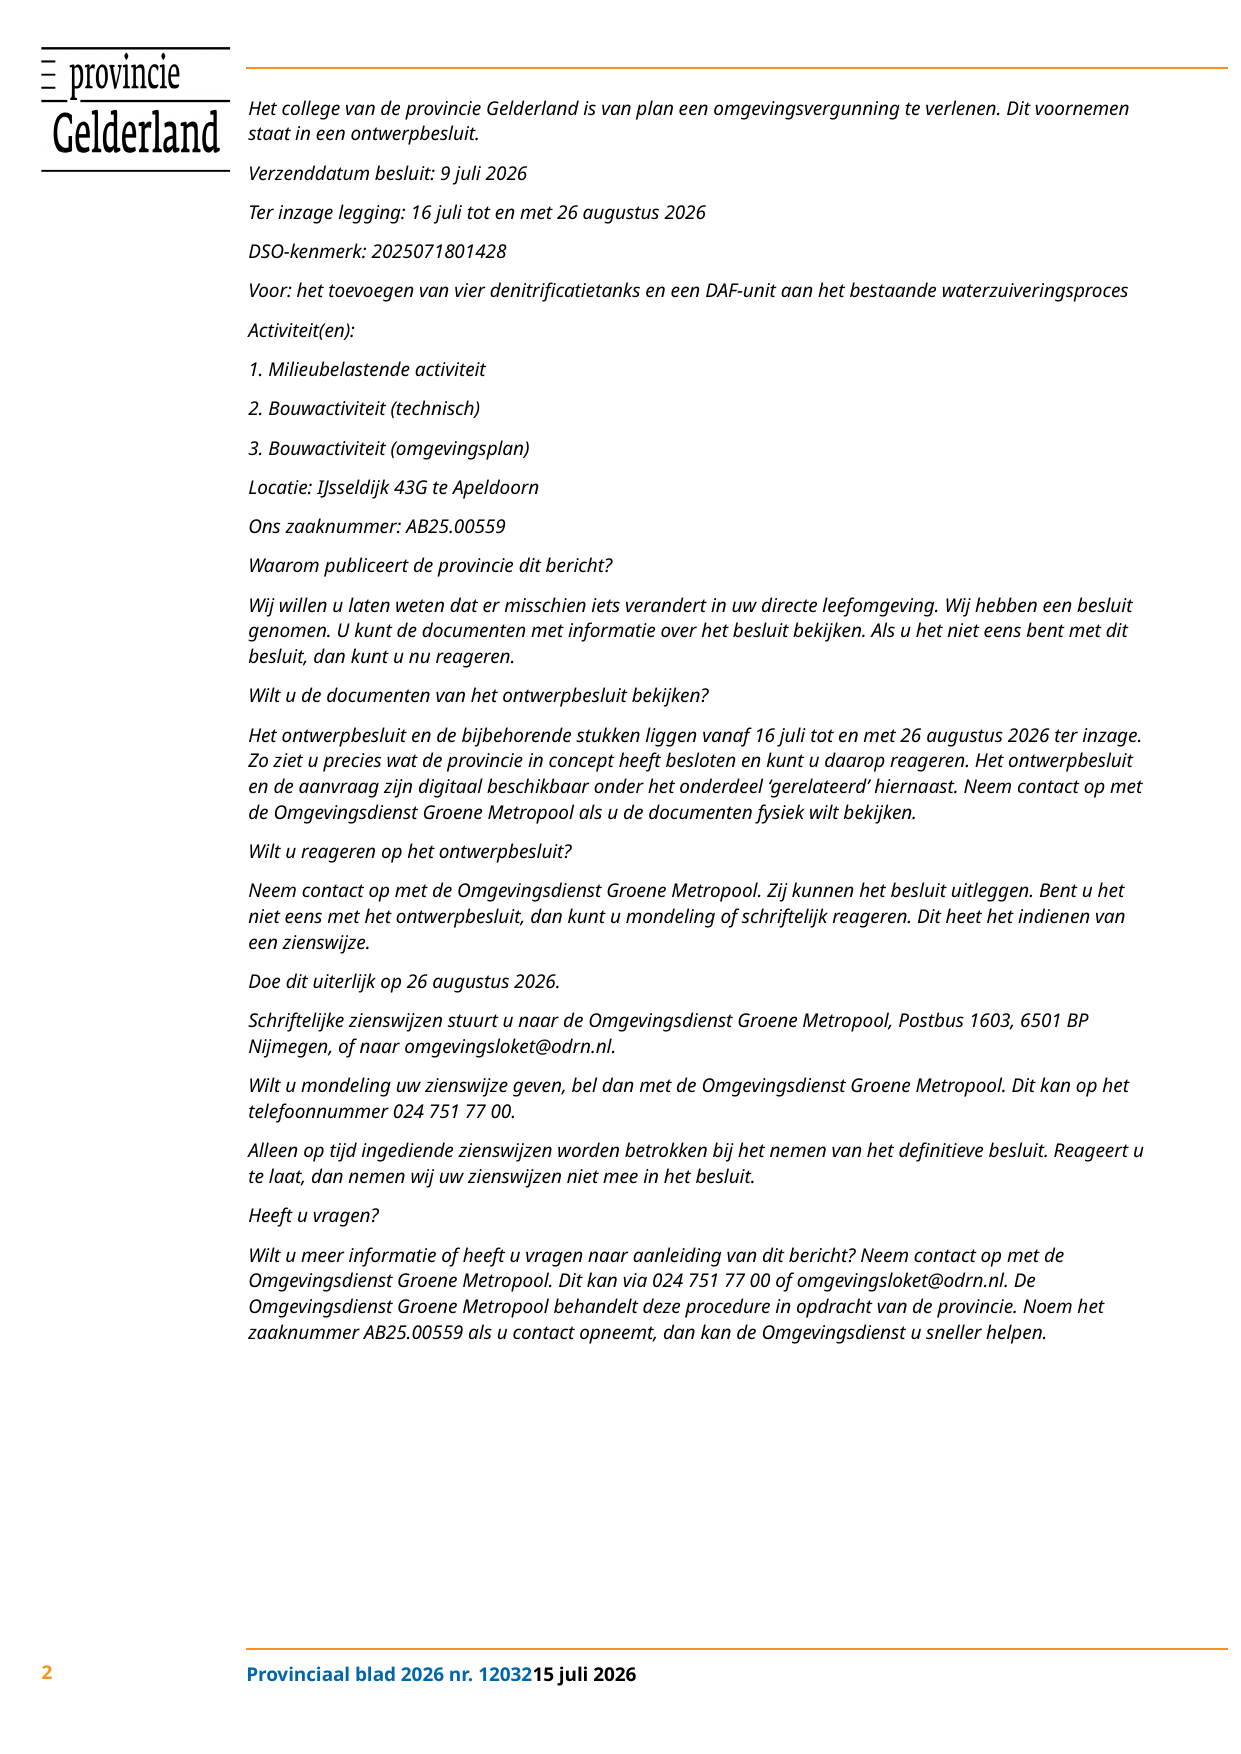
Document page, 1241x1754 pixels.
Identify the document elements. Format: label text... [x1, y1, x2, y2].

text Heeft u vragen? [248, 1202, 1152, 1228]
text Wij willen u laten weten dat er misschien iets verandert in uw directe leefomgeving. Wij hebben een besluit genomen. U kunt de documenten met informatie over het besluit bekijken. Als u het niet eens bent met dit besluit, dan kunt u nu reageren. [248, 592, 1152, 669]
text Wilt u reageren op het ontwerpbesluit? [248, 838, 1152, 864]
text Verzenddatum besluit: 9 juli 2026 [248, 160, 1152, 186]
text Wilt u mondeling uw zienswijze geven, bel dan met de Omgevingsdienst Groene Metropool. Dit kan op het telefoonnummer 024 751 77 00. [248, 1072, 1152, 1124]
text 1. Milieubelastende activiteit [248, 356, 1152, 382]
text Het college van de provincie Gelderland is van plan een omgevingsvergunning te verlenen. Dit voornemen staat in een ontwerpbesluit. [248, 95, 1152, 146]
text Waarom publiceert de provincie dit bericht? [248, 552, 1152, 578]
text Het ontwerpbesluit en de bijbehorende stukken liggen vanaf 16 juli tot en met 26 augustus 2026 ter inzage. Zo ziet u precies wat de provincie in concept heeft besloten en kunt u daarop reageren. Het ontwerpbesluit en de aanvraag zijn digitaal beschikbaar onder het onderdeel ‘gerelateerd’ hiernaast. Neem contact op met de Omgevingsdienst Groene Metropool als u de documenten fysiek wilt bekijken. [248, 722, 1152, 825]
text Doe dit uiterlijk op 26 augustus 2026. [248, 968, 1152, 994]
text Ter inzage legging: 16 juli tot en met 26 augustus 2026 [248, 199, 1152, 225]
text Neem contact op met de Omgevingsdienst Groene Metropool. Zij kunnen het besluit uitleggen. Bent u het niet eens met het ontwerpbesluit, dan kunt u mondeling of schriftelijk reageren. Dit heet het indienen van een zienswijze. [248, 877, 1152, 955]
text DSO-kenmerk: 2025071801428 [248, 238, 1152, 264]
text Wilt u meer informatie of heeft u vragen naar aanleiding van dit bericht? Neem contact op met de Omgevingsdienst Groene Metropool. Dit kan via 024 751 77 00 of omgevingsloket@odrn.nl. De Omgevingsdienst Groene Metropool behandelt deze procedure in opdracht van de provincie. Noem het zaaknummer AB25.00559 als u contact opneemt, dan kan de Omgevingsdienst u sneller helpen. [248, 1242, 1152, 1345]
text Voor: het toevoegen van vier denitrificatietanks en een DAF-unit aan het bestaande waterzuiveringsproces [248, 278, 1152, 303]
text Locatie: IJsseldijk 43G te Apeldoorn [248, 474, 1152, 500]
picture [41, 47, 231, 172]
text 3. Bouwactiviteit (omgevingsplan) [248, 435, 1152, 460]
text Ons zaaknummer: AB25.00559 [248, 513, 1152, 539]
text Wilt u de documenten van het ontwerpbesluit bekijken? [248, 682, 1152, 708]
text 2. Bouwactiviteit (technisch) [248, 395, 1152, 421]
text Alleen op tijd ingediende zienswijzen worden betrokken bij het nemen van het definitieve besluit. Reageert u te laat, dan nemen wij uw zienswijzen niet mee in het besluit. [248, 1137, 1152, 1189]
text Schriftelijke zienswijzen stuurt u naar de Omgevingsdienst Groene Metropool, Postbus 1603, 6501 BP Nijmegen, of naar omgevingsloket@odrn.nl. [248, 1007, 1152, 1059]
text Activiteit(en): [248, 317, 1152, 343]
